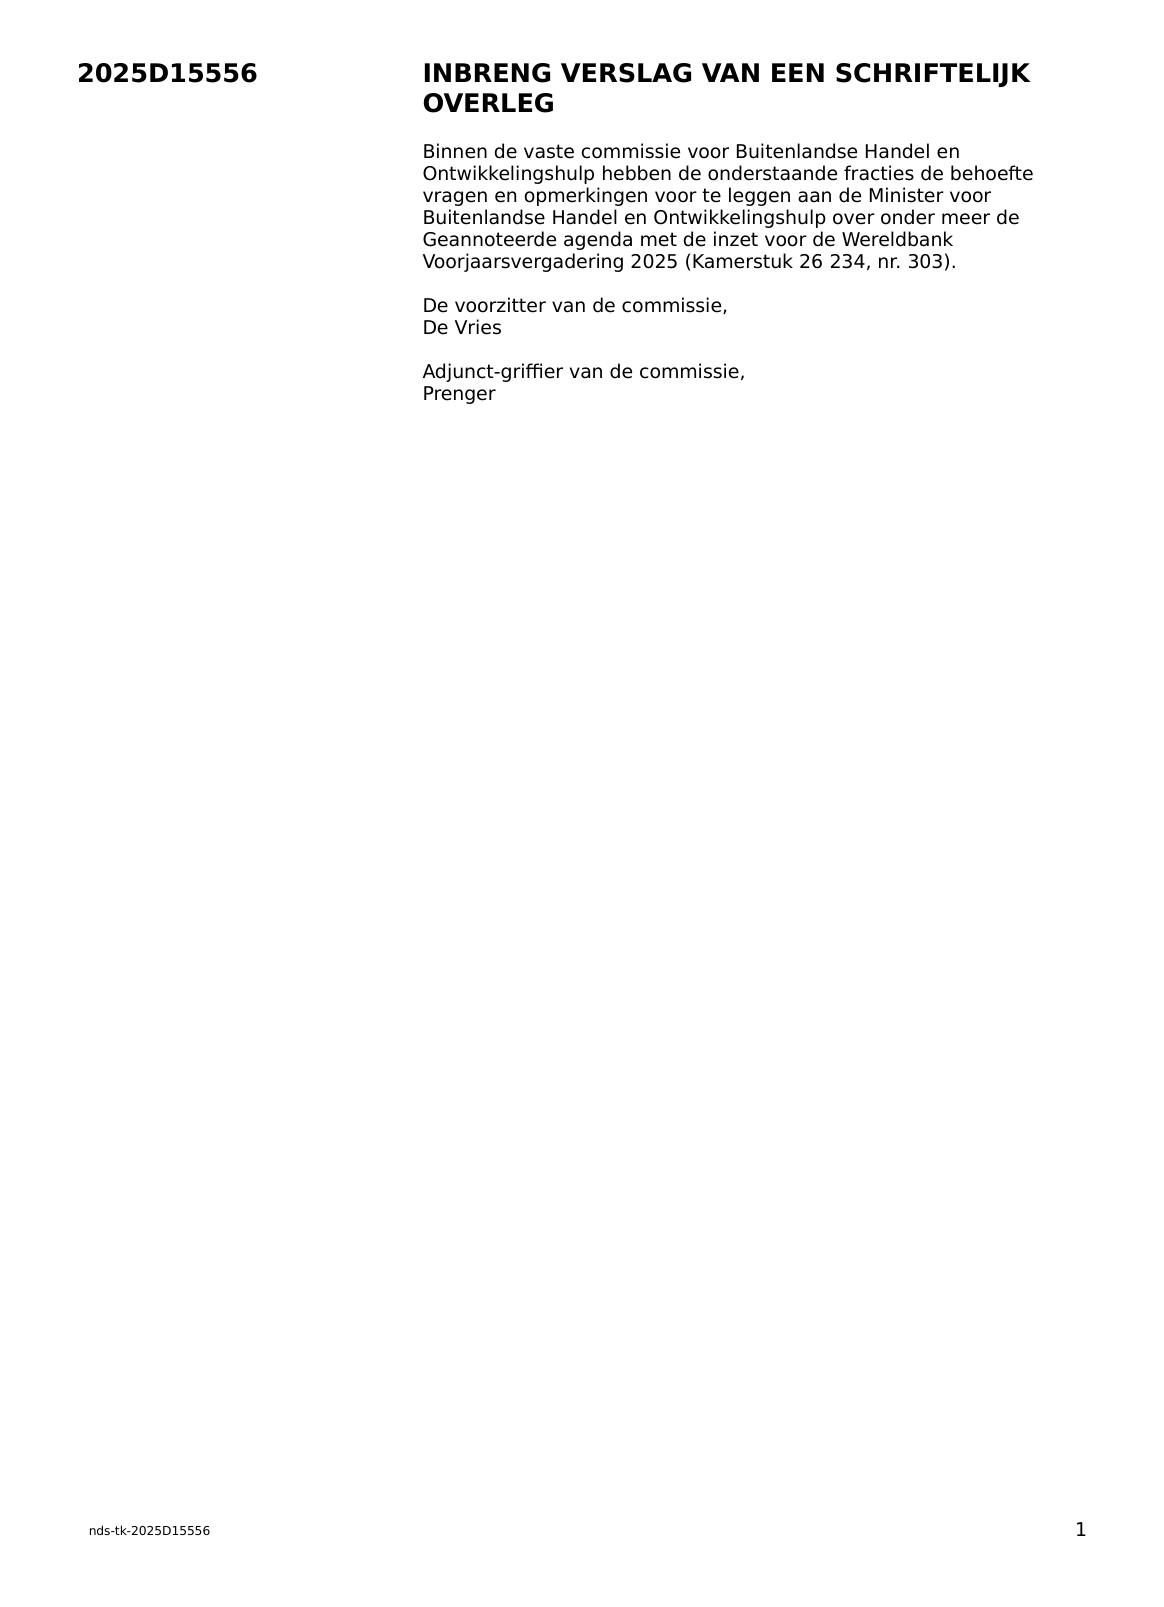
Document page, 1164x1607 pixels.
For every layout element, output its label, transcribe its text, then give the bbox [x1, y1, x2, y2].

text De voorzitter van de commissie, [422, 295, 1087, 317]
text nds-tk-2025D15556 [88, 1524, 323, 1538]
text Adjunct-griffier van de commissie, [422, 361, 1087, 383]
text 2025D15556 INBRENG VERSLAG VAN EEN SCHRIFTELIJK OVERLEG [77, 59, 1087, 118]
text De Vries [422, 317, 1087, 339]
text Prenger [422, 383, 1087, 405]
text Binnen de vaste commissie voor Buitenlandse Handel en Ontwikkelingshulp hebben de onderstaande fracties de behoefte vragen en opmerkingen voor te leggen aan de Minister voor Buitenlandse Handel en Ontwikkelingshulp over onder meer de Geannoteerde agenda met de inzet voor de Wereldbank Voorjaarsvergadering 2025 (Kamerstuk 26 234, nr. 303). [422, 141, 1087, 272]
